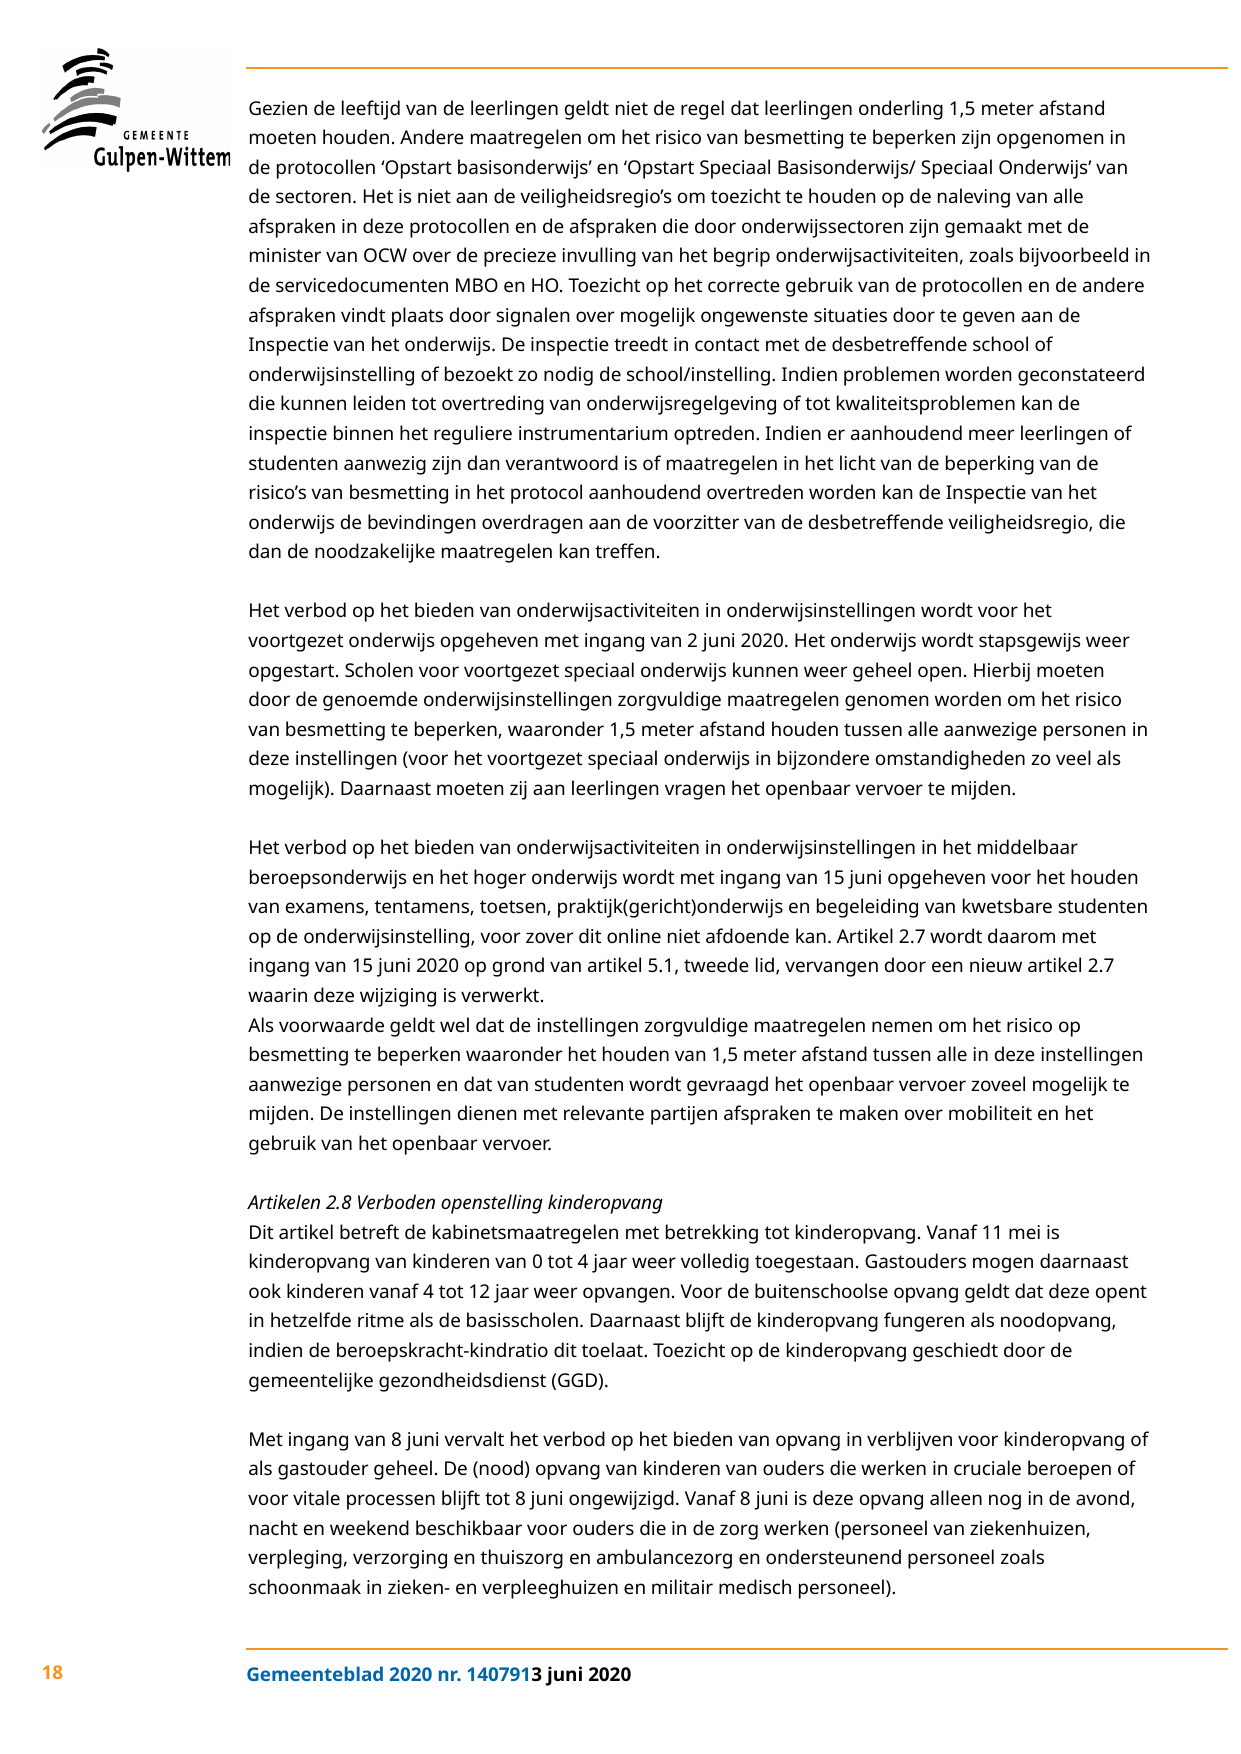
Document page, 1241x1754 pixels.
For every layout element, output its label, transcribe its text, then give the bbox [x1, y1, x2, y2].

picture [41, 47, 231, 172]
text Gezien de leeftijd van de leerlingen geldt niet de regel dat leerlingen onderling 1,5 meter afstand moeten houden. Andere maatregelen om het risico van besmetting te beperken zijn opgenomen in de protocollen ‘Opstart basisonderwijs’ en ‘Opstart Speciaal Basisonderwijs/ Speciaal Onderwijs’ van de sectoren. Het is niet aan de veiligheidsregio’s om toezicht te houden op de naleving van alle afspraken in deze protocollen en de afspraken die door onderwijssectoren zijn gemaakt met de minister van OCW over de precieze invulling van het begrip onderwijsactiviteiten, zoals bijvoorbeeld in de servicedocumenten MBO en HO. Toezicht op het correcte gebruik van de protocollen en de andere afspraken vindt plaats door signalen over mogelijk ongewenste situaties door te geven aan de Inspectie van het onderwijs. De inspectie treedt in contact met de desbetreffende school of onderwijsinstelling of bezoekt zo nodig de school/instelling. Indien problemen worden geconstateerd die kunnen leiden tot overtreding van onderwijsregelgeving of tot kwaliteitsproblemen kan de inspectie binnen het reguliere instrumentarium optreden. Indien er aanhoudend meer leerlingen of studenten aanwezig zijn dan verantwoord is of maatregelen in het licht van de beperking van de risico’s van besmetting in het protocol aanhoudend overtreden worden kan de Inspectie van het onderwijs de bevindingen overdragen aan de voorzitter van de desbetreffende veiligheidsregio, die dan de noodzakelijke maatregelen kan treffen. [248, 95, 1152, 564]
text Het verbod op het bieden van onderwijsactiviteiten in onderwijsinstellingen in het middelbaar beroepsonderwijs en het hoger onderwijs wordt met ingang van 15 juni opgeheven voor het houden van examens, tentamens, toetsen, praktijk(gericht)onderwijs en begeleiding van kwetsbare studenten op de onderwijsinstelling, voor zover dit online niet afdoende kan. Artikel 2.7 wordt daarom met ingang van 15 juni 2020 op grond van artikel 5.1, tweede lid, vervangen door een nieuw artikel 2.7 waarin deze wijziging is verwerkt. [248, 834, 1152, 1008]
text Het verbod op het bieden van onderwijsactiviteiten in onderwijsinstellingen wordt voor het voortgezet onderwijs opgeheven met ingang van 2 juni 2020. Het onderwijs wordt stapsgewijs weer opgestart. Scholen voor voortgezet speciaal onderwijs kunnen weer geheel open. Hierbij moeten door de genoemde onderwijsinstellingen zorgvuldige maatregelen genomen worden om het risico van besmetting te beperken, waaronder 1,5 meter afstand houden tussen alle aanwezige personen in deze instellingen (voor het voortgezet speciaal onderwijs in bijzondere omstandigheden zo veel als mogelijk). Daarnaast moeten zij aan leerlingen vragen het openbaar vervoer te mijden. [248, 598, 1152, 801]
text Artikelen 2.8 Verboden openstelling kinderopvang [248, 1189, 1152, 1215]
text Met ingang van 8 juni vervalt het verbod op het bieden van opvang in verblijven voor kinderopvang of als gastouder geheel. De (nood) opvang van kinderen van ouders die werken in cruciale beroepen of voor vitale processen blijft tot 8 juni ongewijzigd. Vanaf 8 juni is deze opvang alleen nog in de avond, nacht en weekend beschikbaar voor ouders die in de zorg werken (personeel van ziekenhuizen, verpleging, verzorging en thuiszorg en ambulancezorg en ondersteunend personeel zoals schoonmaak in zieken- en verpleeghuizen en militair medisch personeel). [248, 1426, 1152, 1600]
text Dit artikel betreft de kabinetsmaatregelen met betrekking tot kinderopvang. Vanaf 11 mei is kinderopvang van kinderen van 0 tot 4 jaar weer volledig toegestaan. Gastouders mogen daarnaast ook kinderen vanaf 4 tot 12 jaar weer opvangen. Voor de buitenschoolse opvang geldt dat deze opent in hetzelfde ritme als de basisscholen. Daarnaast blijft de kinderopvang fungeren als noodopvang, indien de beroepskracht-kindratio dit toelaat. Toezicht op de kinderopvang geschiedt door de gemeentelijke gezondheidsdienst (GGD). [248, 1219, 1152, 1393]
text Als voorwaarde geldt wel dat de instellingen zorgvuldige maatregelen nemen om het risico op besmetting te beperken waaronder het houden van 1,5 meter afstand tussen alle in deze instellingen aanwezige personen en dat van studenten wordt gevraagd het openbaar vervoer zoveel mogelijk te mijden. De instellingen dienen met relevante partijen afspraken te maken over mobiliteit en het gebruik van het openbaar vervoer. [248, 1012, 1152, 1156]
